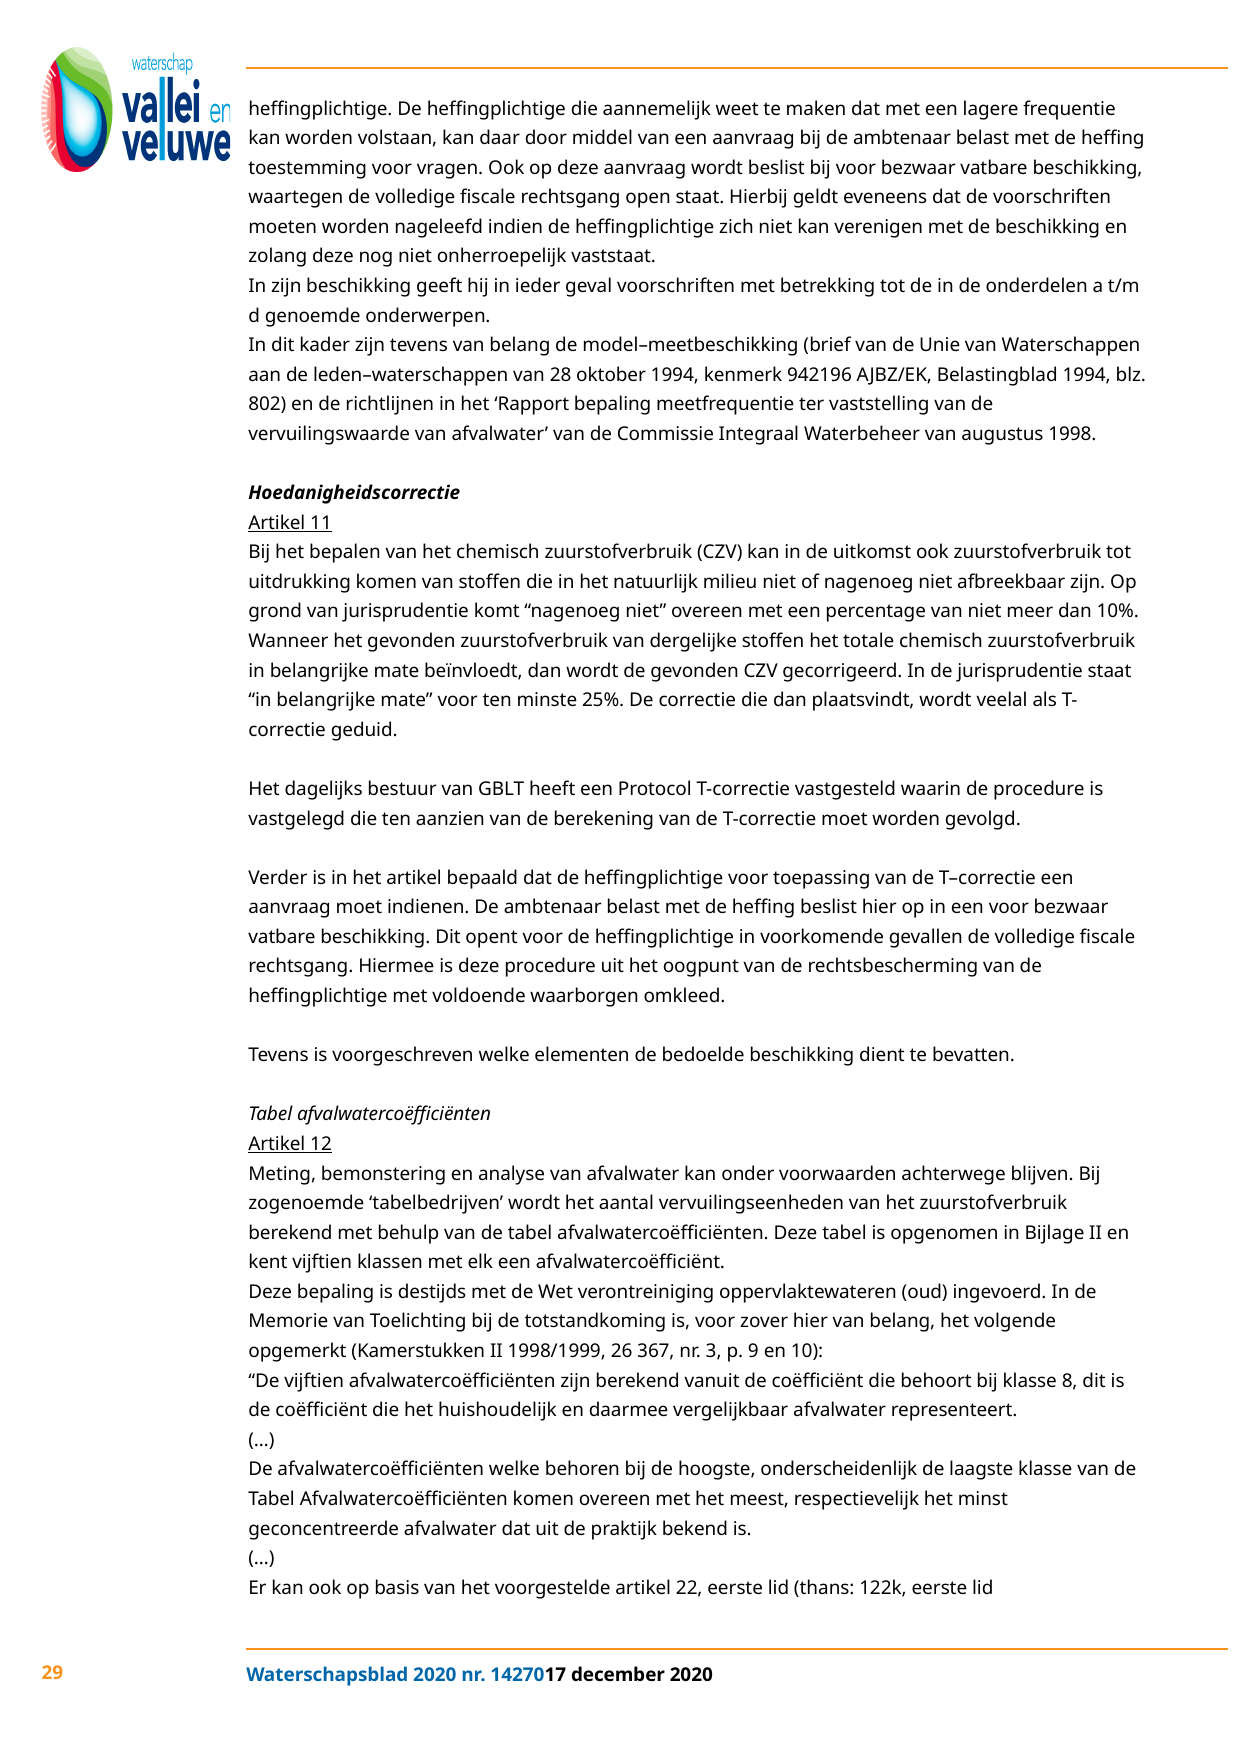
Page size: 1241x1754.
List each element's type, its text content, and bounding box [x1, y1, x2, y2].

picture [41, 47, 231, 172]
text Bij het bepalen van het chemisch zuurstofverbruik (CZV) kan in de uitkomst ook zuurstofverbruik tot uitdrukking komen van stoffen die in het natuurlijk milieu niet of nagenoeg niet afbreekbaar zijn. Op grond van jurisprudentie komt “nagenoeg niet” overeen met een percentage van niet meer dan 10%. Wanneer het gevonden zuurstofverbruik van dergelijke stoffen het totale chemisch zuurstofverbruik in belangrijke mate beïnvloedt, dan wordt de gevonden CZV gecorrigeerd. In de jurisprudentie staat “in belangrijke mate” voor ten minste 25%. De correctie die dan plaatsvindt, wordt veelal als T-correctie geduid. [248, 538, 1152, 742]
text Deze bepaling is destijds met de Wet verontreiniging oppervlaktewateren (oud) ingevoerd. In de Memorie van Toelichting bij de totstandkoming is, voor zover hier van belang, het volgende opgemerkt (Kamerstukken II 1998/1999, 26 367, nr. 3, p. 9 en 10): [248, 1278, 1152, 1363]
text Tabel afvalwatercoëfficiënten [248, 1101, 1152, 1126]
text In zijn beschikking geeft hij in ieder geval voorschriften met betrekking tot de in de onderdelen a t/m d genoemde onderwerpen. [248, 272, 1152, 328]
text Het dagelijks bestuur van GBLT heeft een Protocol T-correctie vastgesteld waarin de procedure is vastgelegd die ten aanzien van de berekening van de T-correctie moet worden gevolgd. [248, 775, 1152, 831]
text Hoedanigheidscorrectie [248, 479, 1152, 505]
text Artikel 11 [248, 509, 1152, 535]
text “De vijftien afvalwatercoëfficiënten zijn berekend vanuit de coëfficiënt die behoort bij klasse 8, dit is de coëfficiënt die het huishoudelijk en daarmee vergelijkbaar afvalwater representeert. [248, 1367, 1152, 1422]
text De afvalwatercoëfficiënten welke behoren bij de hoogste, onderscheidenlijk de laagste klasse van de Tabel Afvalwatercoëfficiënten komen overeen met het meest, respectievelijk het minst geconcentreerde afvalwater dat uit de praktijk bekend is. [248, 1456, 1152, 1541]
text (…) [248, 1426, 1152, 1452]
text Tevens is voorgeschreven welke elementen de bedoelde beschikking dient te bevatten. [248, 1041, 1152, 1067]
text Meting, bemonstering en analyse van afvalwater kan onder voorwaarden achterwege blijven. Bij zogenoemde ‘tabelbedrijven’ wordt het aantal vervuilingseenheden van het zuurstofverbruik berekend met behulp van de tabel afvalwatercoëfficiënten. Deze tabel is opgenomen in Bijlage II en kent vijftien klassen met elk een afvalwatercoëfficiënt. [248, 1160, 1152, 1274]
text Er kan ook op basis van het voorgestelde artikel 22, eerste lid (thans: 122k, eerste lid [248, 1574, 1152, 1600]
text Artikel 12 [248, 1130, 1152, 1156]
text Verder is in het artikel bepaald dat de heffingplichtige voor toepassing van de T–correctie een aanvraag moet indienen. De ambtenaar belast met de heffing beslist hier op in een voor bezwaar vatbare beschikking. Dit opent voor de heffingplichtige in voorkomende gevallen de volledige fiscale rechtsgang. Hiermee is deze procedure uit het oogpunt van de rechtsbescherming van de heffingplichtige met voldoende waarborgen omkleed. [248, 864, 1152, 1008]
text In dit kader zijn tevens van belang de model–meetbeschikking (brief van de Unie van Waterschappen aan de leden–waterschappen van 28 oktober 1994, kenmerk 942196 AJBZ/EK, Belastingblad 1994, blz. 802) en de richtlijnen in het ‘Rapport bepaling meetfrequentie ter vaststelling van de vervuilingswaarde van afvalwater’ van de Commissie Integraal Waterbeheer van augustus 1998. [248, 331, 1152, 446]
text heffingplichtige. De heffingplichtige die aannemelijk weet te maken dat met een lagere frequentie kan worden volstaan, kan daar door middel van een aanvraag bij de ambtenaar belast met de heffing toestemming voor vragen. Ook op deze aanvraag wordt beslist bij voor bezwaar vatbare beschikking, waartegen de volledige fiscale rechtsgang open staat. Hierbij geldt eveneens dat de voorschriften moeten worden nageleefd indien de heffingplichtige zich niet kan verenigen met de beschikking en zolang deze nog niet onherroepelijk vaststaat. [248, 95, 1152, 268]
text (…) [248, 1544, 1152, 1570]
